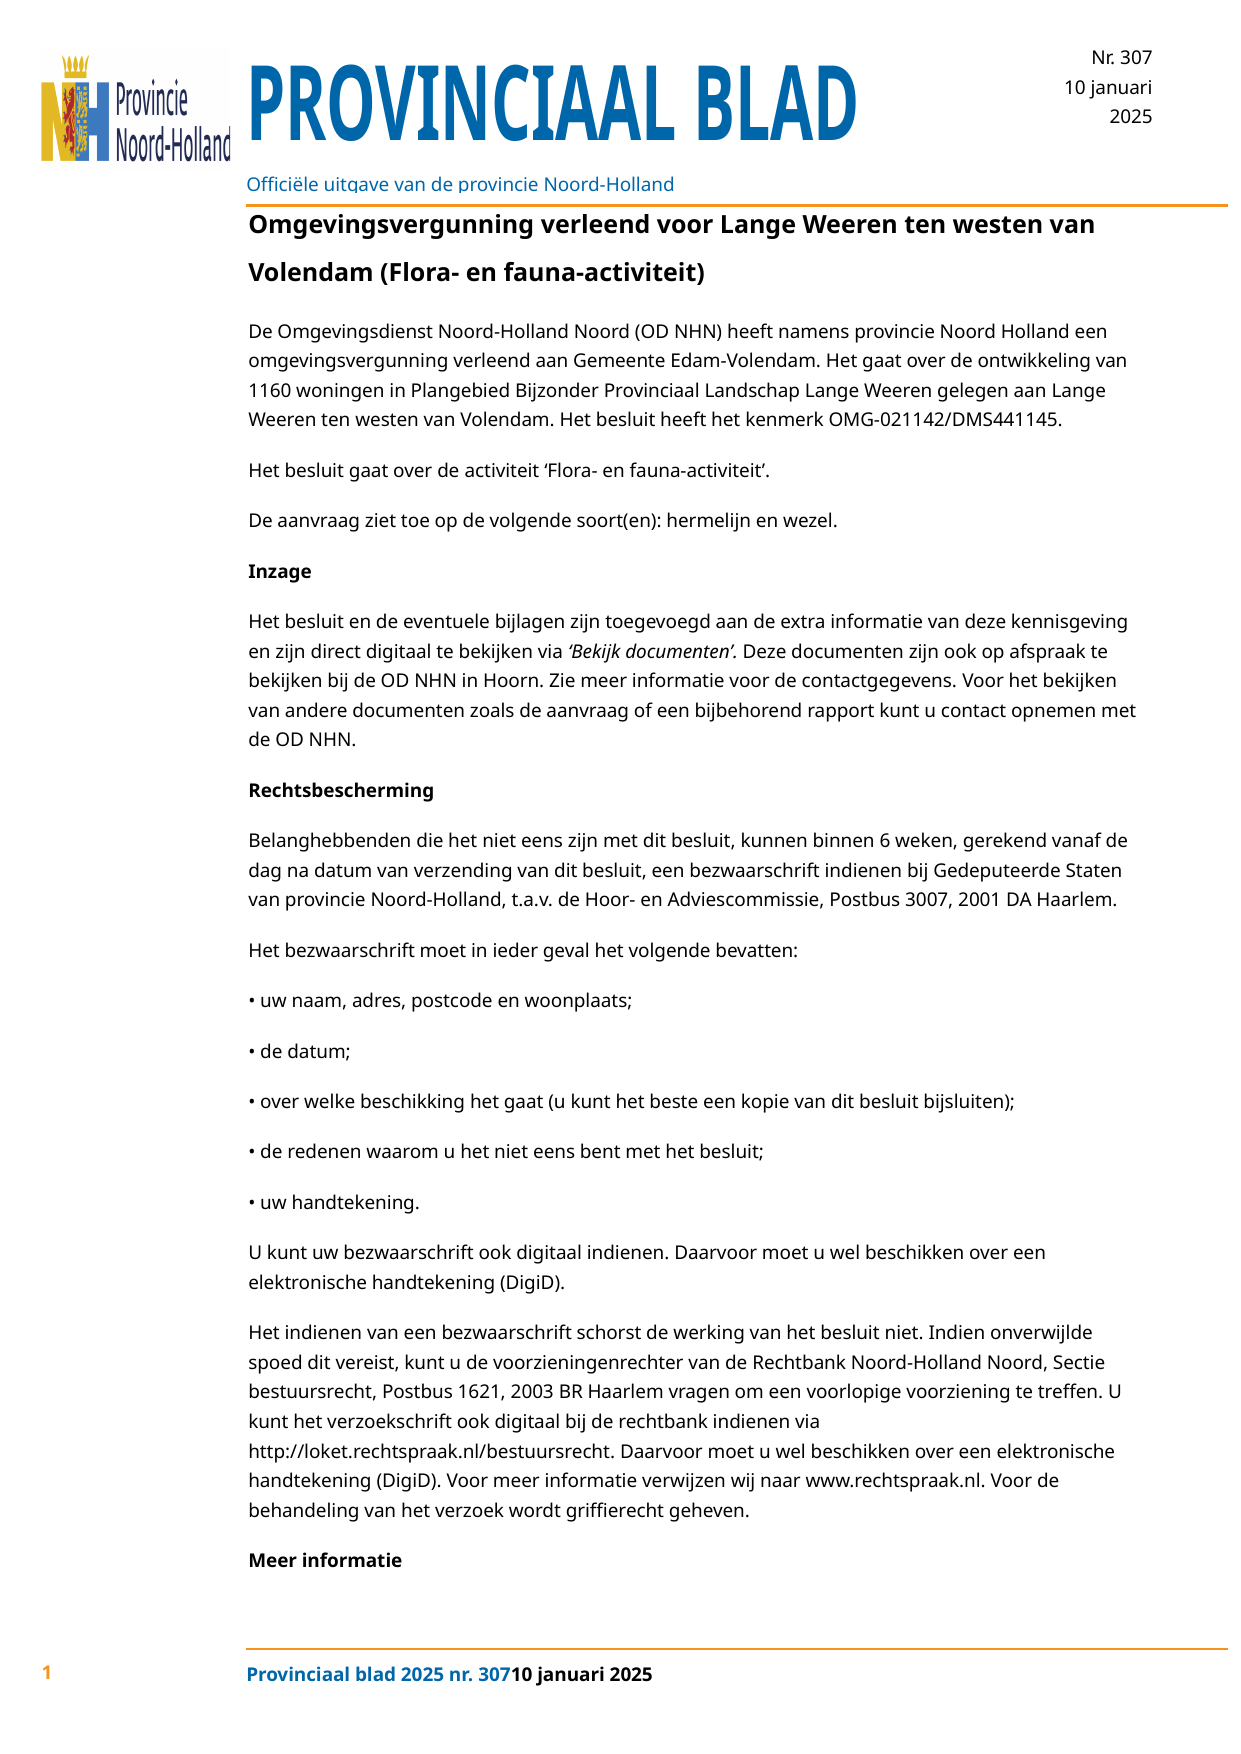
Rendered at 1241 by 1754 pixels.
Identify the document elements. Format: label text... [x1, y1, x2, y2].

picture [41, 47, 231, 172]
text • de redenen waarom u het niet eens bent met het besluit; [248, 1139, 1152, 1164]
text Inzage [248, 558, 1152, 584]
text • uw handtekening. [248, 1189, 1152, 1215]
text Rechtsbescherming [248, 777, 1152, 803]
text Het bezwaarschrift moet in ieder geval het volgende bevatten: [248, 937, 1152, 963]
text • de datum; [248, 1038, 1152, 1064]
text Omgevingsvergunning verleend voor Lange Weeren ten westen van Volendam (Flora- en fauna-activiteit) [248, 207, 1152, 288]
text Het indienen van een bezwaarschrift schorst de werking van het besluit niet. Indien onverwijlde spoed dit vereist, kunt u de voorzieningenrechter van de Rechtbank Noord-Holland Noord, Sectie bestuursrecht, Postbus 1621, 2003 BR Haarlem vragen om een voorlopige voorziening te treffen. U kunt het verzoekschrift ook digitaal bij de rechtbank indienen via http://loket.rechtspraak.nl/bestuursrecht. Daarvoor moet u wel beschikken over een elektronische handtekening (DigiD). Voor meer informatie verwijzen wij naar www.rechtspraak.nl. Voor de behandeling van het verzoek wordt griffierecht geheven. [248, 1319, 1152, 1523]
text U kunt uw bezwaarschrift ook digitaal indienen. Daarvoor moet u wel beschikken over een elektronische handtekening (DigiD). [248, 1239, 1152, 1295]
text Het besluit gaat over de activiteit ‘Flora- en fauna-activiteit’. [248, 457, 1152, 483]
text Belanghebbenden die het niet eens zijn met dit besluit, kunnen binnen 6 weken, gerekend vanaf de dag na datum van verzending van dit besluit, een bezwaarschrift indienen bij Gedeputeerde Staten van provincie Noord-Holland, t.a.v. de Hoor- en Adviescommissie, Postbus 3007, 2001 DA Haarlem. [248, 827, 1152, 912]
text De aanvraag ziet toe op de volgende soort(en): hermelijn en wezel. [248, 507, 1152, 533]
text • over welke beschikking het gaat (u kunt het beste een kopie van dit besluit bijsluiten); [248, 1088, 1152, 1114]
text Meer informatie [248, 1547, 1152, 1573]
text • uw naam, adres, postcode en woonplaats; [248, 987, 1152, 1013]
text De Omgevingsdienst Noord-Holland Noord (OD NHN) heeft namens provincie Noord Holland een omgevingsvergunning verleend aan Gemeente Edam-Volendam. Het gaat over de ontwikkeling van 1160 woningen in Plangebied Bijzonder Provinciaal Landschap Lange Weeren gelegen aan Lange Weeren ten westen van Volendam. Het besluit heeft het kenmerk OMG-021142/DMS441145. [248, 318, 1152, 432]
text Het besluit en de eventuele bijlagen zijn toegevoegd aan de extra informatie van deze kennisgeving en zijn direct digitaal te bekijken via ‘Bekijk documenten’. Deze documenten zijn ook op afspraak te bekijken bij de OD NHN in Hoorn. Zie meer informatie voor de contactgegevens. Voor het bekijken van andere documenten zoals de aanvraag of een bijbehorend rapport kunt u contact opnemen met de OD NHN. [248, 608, 1152, 752]
